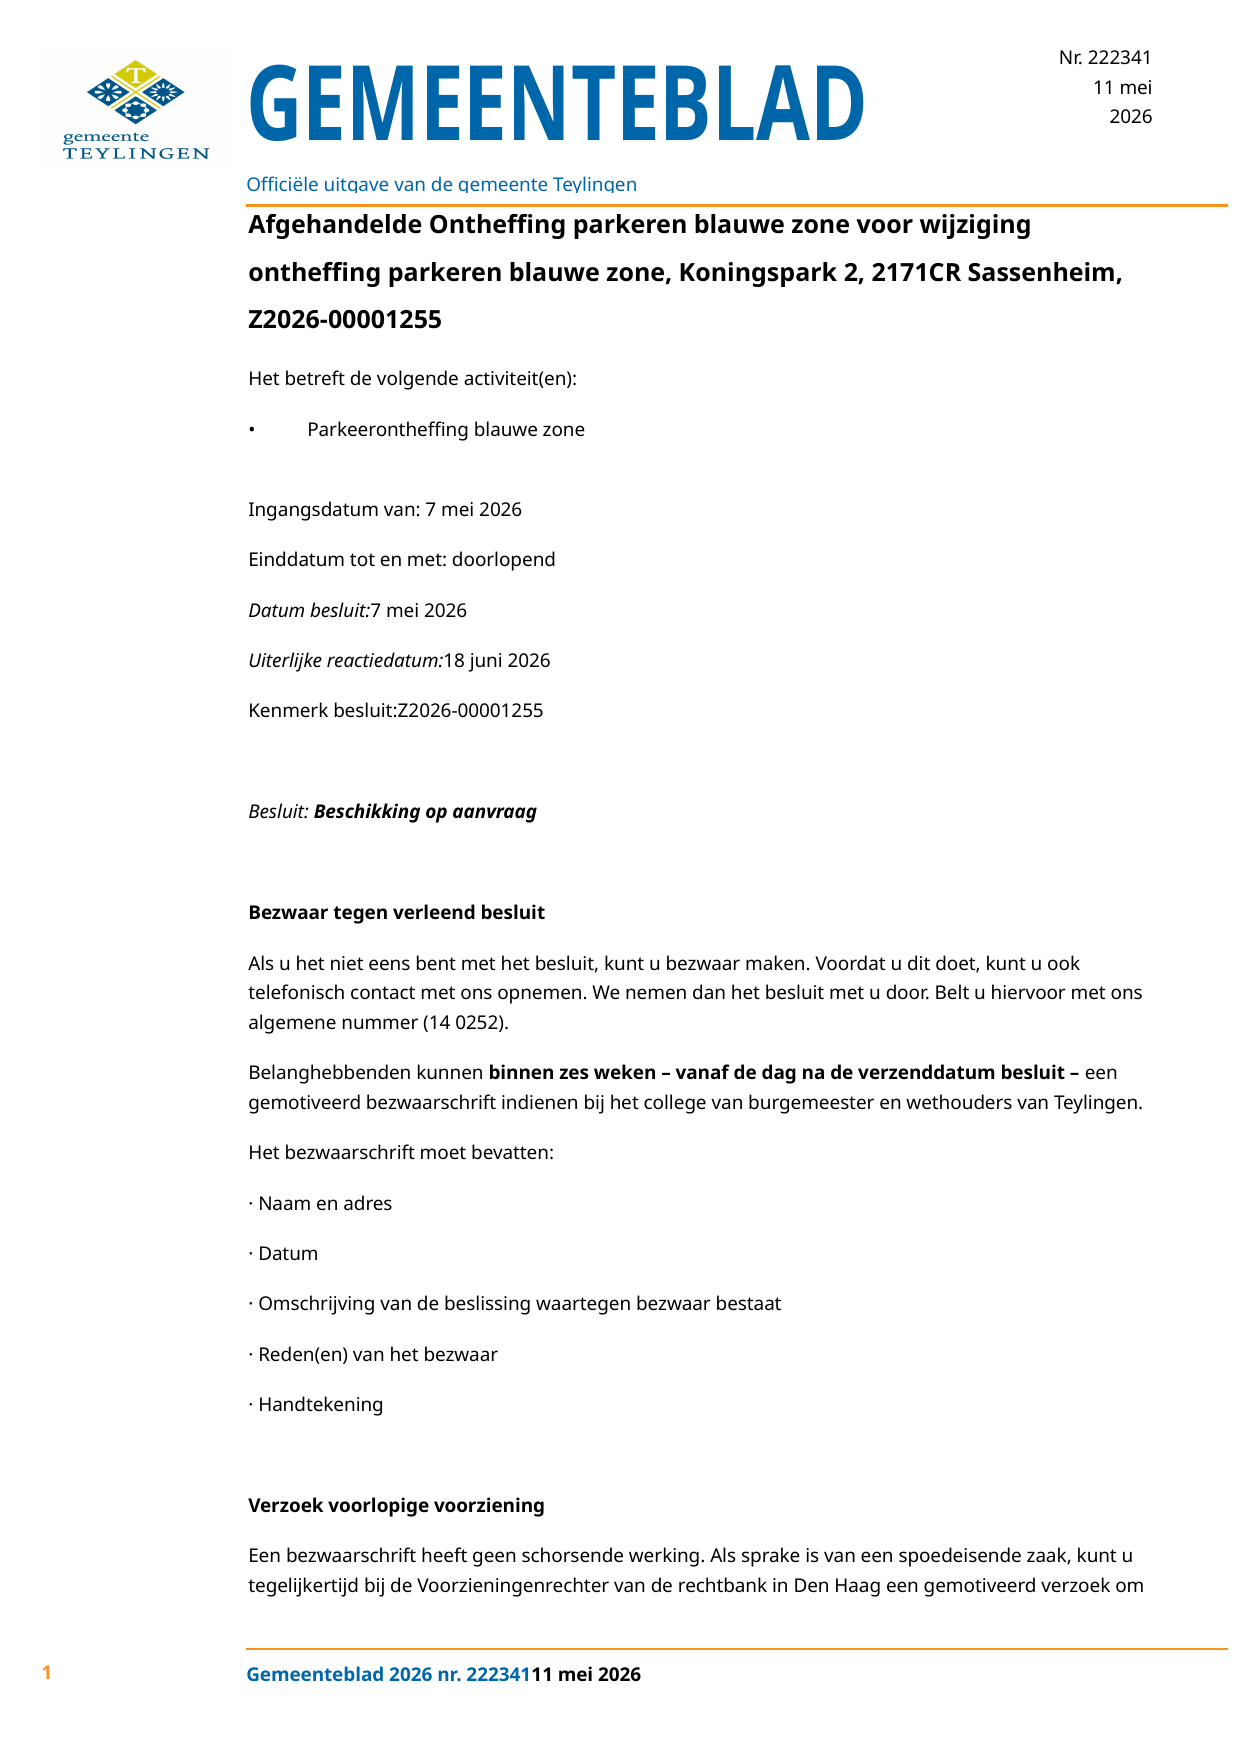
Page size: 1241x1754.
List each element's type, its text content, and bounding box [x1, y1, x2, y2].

picture [41, 47, 231, 172]
text Einddatum tot en met: doorlopend [248, 546, 1152, 572]
text Kenmerk besluit:Z2026-00001255 [248, 698, 1152, 723]
text · Handtekening [248, 1391, 1152, 1417]
text Uiterlijke reactiedatum:18 juni 2026 [248, 647, 1152, 673]
text Afgehandelde Ontheffing parkeren blauwe zone voor wijziging ontheffing parkeren blauwe zone, Koningspark 2, 2171CR Sassenheim, Z2026-00001255 [248, 207, 1152, 336]
text Datum besluit:7 mei 2026 [248, 597, 1152, 622]
list Parkeerontheffing blauwe zone [248, 416, 1152, 442]
text Besluit: Beschikking op aanvraag [248, 798, 1152, 824]
text · Reden(en) van het bezwaar [248, 1341, 1152, 1367]
text Een bezwaarschrift heeft geen schorsende werking. Als sprake is van een spoedeisende zaak, kunt u tegelijkertijd bij de Voorzieningenrechter van de rechtbank in Den Haag een gemotiveerd verzoek om [248, 1543, 1152, 1598]
text Het betreft de volgende activiteit(en): [248, 366, 1152, 391]
text · Datum [248, 1240, 1152, 1266]
text Als u het niet eens bent met het besluit, kunt u bezwaar maken. Voordat u dit doet, kunt u ook telefonisch contact met ons opnemen. We nemen dan het besluit met u door. Belt u hiervoor met ons algemene nummer (14 0252). [248, 950, 1152, 1034]
text Ingangsdatum van: 7 mei 2026 [248, 496, 1152, 522]
text · Omschrijving van de beslissing waartegen bezwaar bestaat [248, 1291, 1152, 1316]
text Belanghebbenden kunnen binnen zes weken – vanaf de dag na de verzenddatum besluit – een gemotiveerd bezwaarschrift indienen bij het college van burgemeester en wethouders van Teylingen. [248, 1059, 1152, 1114]
text Verzoek voorlopige voorziening [248, 1492, 1152, 1518]
text · Naam en adres [248, 1190, 1152, 1215]
text Bezwaar tegen verleend besluit [248, 899, 1152, 925]
text Het bezwaarschrift moet bevatten: [248, 1139, 1152, 1165]
